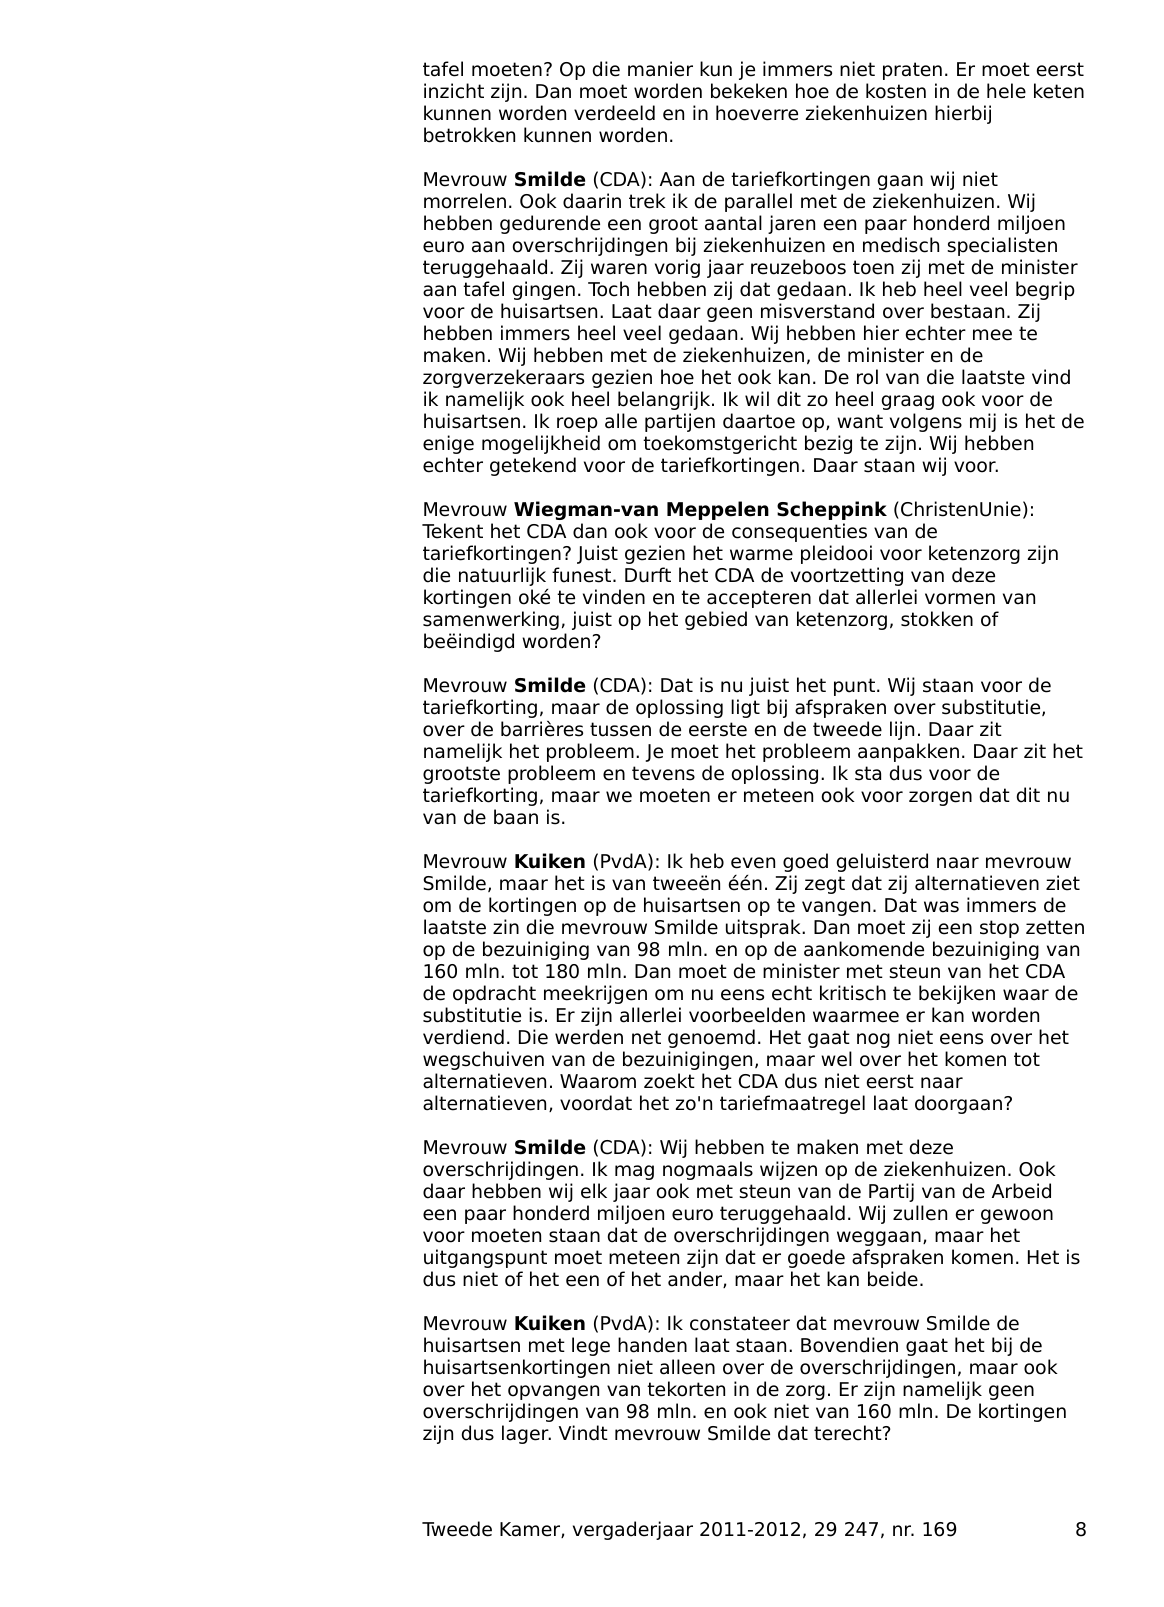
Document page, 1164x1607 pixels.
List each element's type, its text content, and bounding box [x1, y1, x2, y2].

text Mevrouw Smilde (CDA): Wij hebben te maken met deze overschrijdingen. Ik mag nogmaals wijzen op de ziekenhuizen. Ook daar hebben wij elk jaar ook met steun van de Partij van de Arbeid een paar honderd miljoen euro teruggehaald. Wij zullen er gewoon voor moeten staan dat de overschrijdingen weggaan, maar het uitgangspunt moet meteen zijn dat er goede afspraken komen. Het is dus niet of het een of het ander, maar het kan beide. [422, 1137, 1087, 1291]
text Mevrouw Wiegman-van Meppelen Scheppink (ChristenUnie): Tekent het CDA dan ook voor de consequenties van de tariefkortingen? Juist gezien het warme pleidooi voor ketenzorg zijn die natuurlijk funest. Durft het CDA de voortzetting van deze kortingen oké te vinden en te accepteren dat allerlei vormen van samenwerking, juist op het gebied van ketenzorg, stokken of beëindigd worden? [422, 499, 1087, 653]
text Mevrouw Kuiken (PvdA): Ik heb even goed geluisterd naar mevrouw Smilde, maar het is van tweeën één. Zij zegt dat zij alternatieven ziet om de kortingen op de huisartsen op te vangen. Dat was immers de laatste zin die mevrouw Smilde uitsprak. Dan moet zij een stop zetten op de bezuiniging van 98 mln. en op de aankomende bezuiniging van 160 mln. tot 180 mln. Dan moet de minister met steun van het CDA de opdracht meekrijgen om nu eens echt kritisch te bekijken waar de substitutie is. Er zijn allerlei voorbeelden waarmee er kan worden verdiend. Die werden net genoemd. Het gaat nog niet eens over het wegschuiven van de bezuinigingen, maar wel over het komen tot alternatieven. Waarom zoekt het CDA dus niet eerst naar alternatieven, voordat het zo'n tariefmaatregel laat doorgaan? [422, 851, 1087, 1115]
text Mevrouw Kuiken (PvdA): Ik constateer dat mevrouw Smilde de huisartsen met lege handen laat staan. Bovendien gaat het bij de huisartsenkortingen niet alleen over de overschrijdingen, maar ook over het opvangen van tekorten in de zorg. Er zijn namelijk geen overschrijdingen van 98 mln. en ook niet van 160 mln. De kortingen zijn dus lager. Vindt mevrouw Smilde dat terecht? [422, 1313, 1087, 1445]
text tafel moeten? Op die manier kun je immers niet praten. Er moet eerst inzicht zijn. Dan moet worden bekeken hoe de kosten in de hele keten kunnen worden verdeeld en in hoeverre ziekenhuizen hierbij betrokken kunnen worden. [422, 59, 1087, 147]
text Mevrouw Smilde (CDA): Dat is nu juist het punt. Wij staan voor de tariefkorting, maar de oplossing ligt bij afspraken over substitutie, over de barrières tussen de eerste en de tweede lijn. Daar zit namelijk het probleem. Je moet het probleem aanpakken. Daar zit het grootste probleem en tevens de oplossing. Ik sta dus voor de tariefkorting, maar we moeten er meteen ook voor zorgen dat dit nu van de baan is. [422, 675, 1087, 829]
text Mevrouw Smilde (CDA): Aan de tariefkortingen gaan wij niet morrelen. Ook daarin trek ik de parallel met de ziekenhuizen. Wij hebben gedurende een groot aantal jaren een paar honderd miljoen euro aan overschrijdingen bij ziekenhuizen en medisch specialisten teruggehaald. Zij waren vorig jaar reuzeboos toen zij met de minister aan tafel gingen. Toch hebben zij dat gedaan. Ik heb heel veel begrip voor de huisartsen. Laat daar geen misverstand over bestaan. Zij hebben immers heel veel gedaan. Wij hebben hier echter mee te maken. Wij hebben met de ziekenhuizen, de minister en de zorgverzekeraars gezien hoe het ook kan. De rol van die laatste vind ik namelijk ook heel belangrijk. Ik wil dit zo heel graag ook voor de huisartsen. Ik roep alle partijen daartoe op, want volgens mij is het de enige mogelijkheid om toekomstgericht bezig te zijn. Wij hebben echter getekend voor de tariefkortingen. Daar staan wij voor. [422, 169, 1087, 477]
